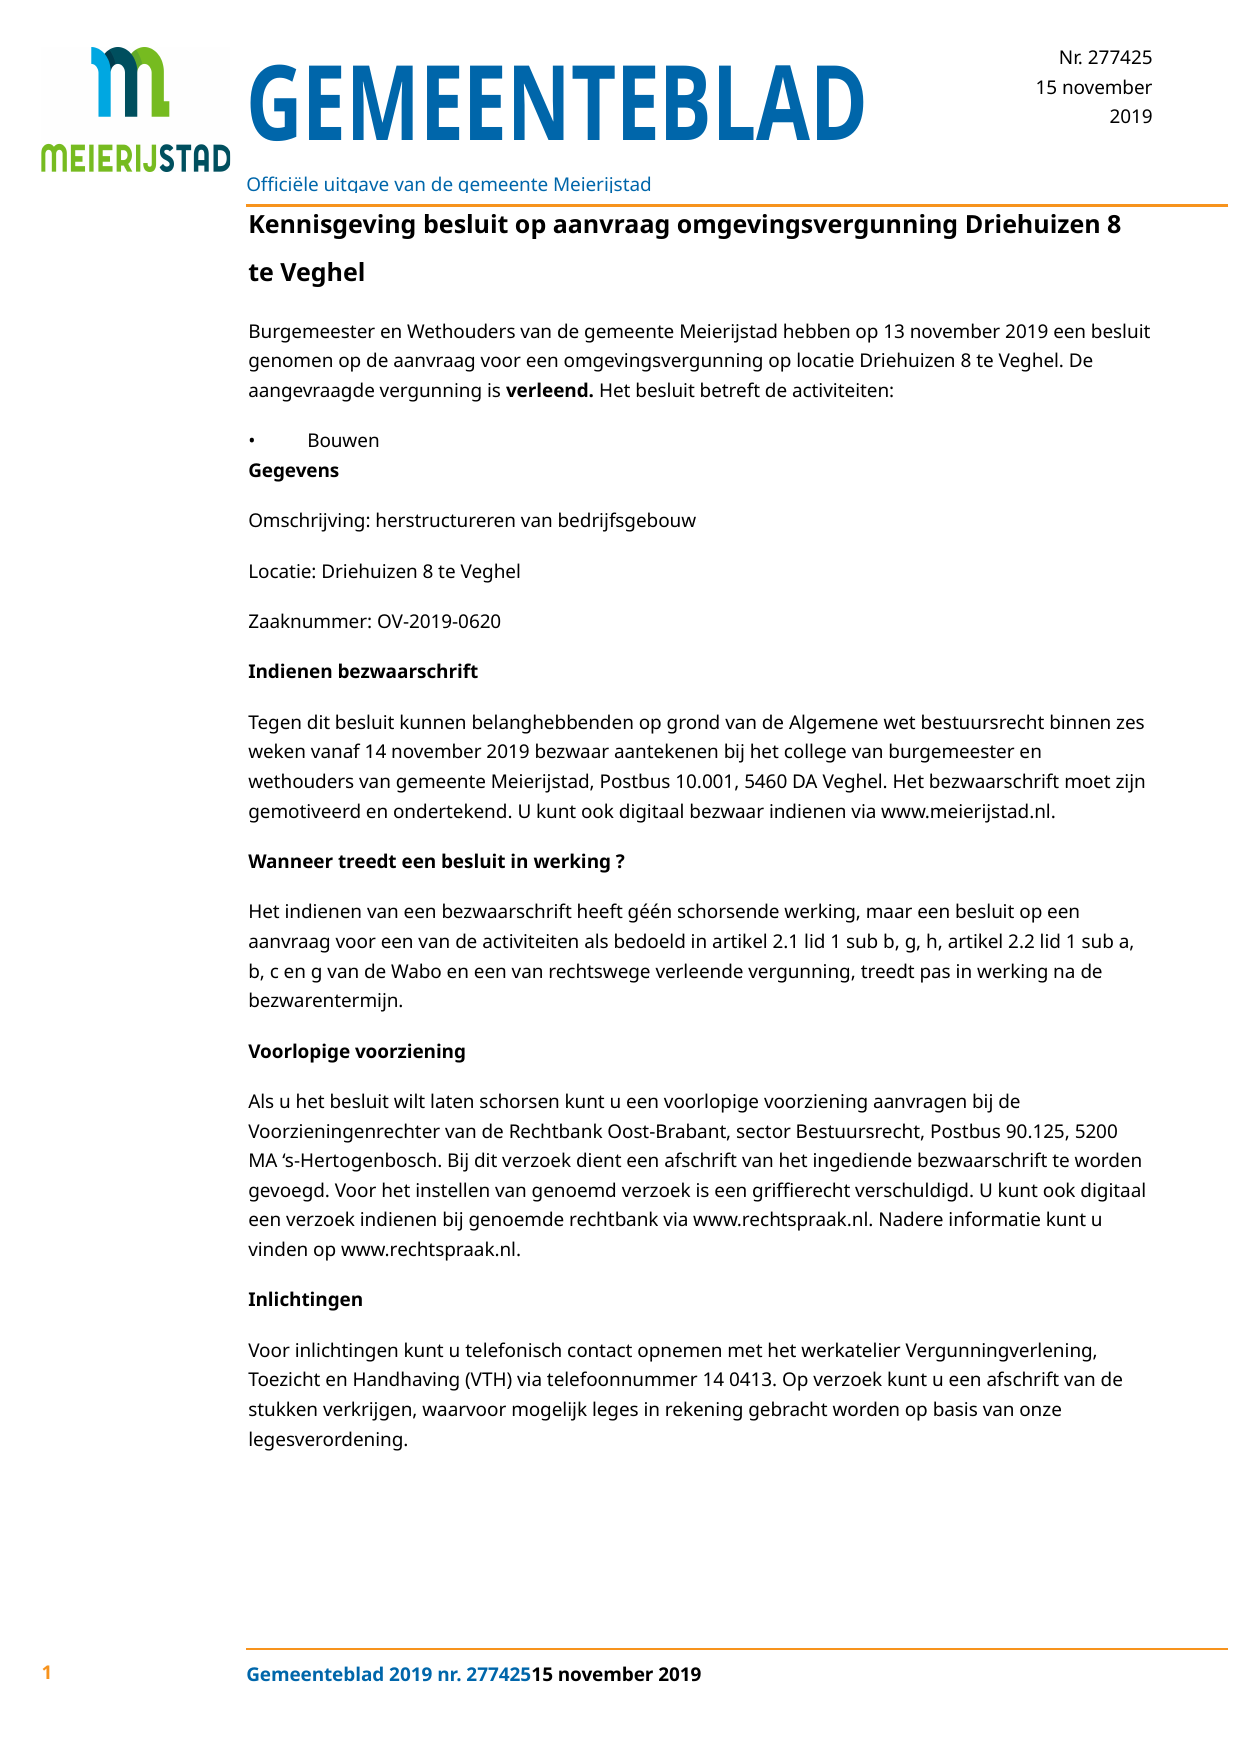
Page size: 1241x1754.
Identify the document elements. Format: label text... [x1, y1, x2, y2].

text Voor inlichtingen kunt u telefonisch contact opnemen met het werkatelier Vergunningverlening, Toezicht en Handhaving (VTH) via telefoonnummer 14 0413. Op verzoek kunt u een afschrift van de stukken verkrijgen, waarvoor mogelijk leges in rekening gebracht worden op basis van onze legesverordening. [248, 1337, 1152, 1452]
text Als u het besluit wilt laten schorsen kunt u een voorlopige voorziening aanvragen bij de Voorzieningenrechter van de Rechtbank Oost-Brabant, sector Bestuursrecht, Postbus 90.125, 5200 MA ‘s-Hertogenbosch. Bij dit verzoek dient een afschrift van het ingediende bezwaarschrift te worden gevoegd. Voor het instellen van genoemd verzoek is een griffierecht verschuldigd. U kunt ook digitaal een verzoek indienen bij genoemde rechtbank via www.rechtspraak.nl. Nadere informatie kunt u vinden op www.rechtspraak.nl. [248, 1088, 1152, 1262]
text Het indienen van een bezwaarschrift heeft géén schorsende werking, maar een besluit op een aanvraag voor een van de activiteiten als bedoeld in artikel 2.1 lid 1 sub b, g, h, artikel 2.2 lid 1 sub a, b, c en g van de Wabo en een van rechtswege verleende vergunning, treedt pas in werking na de bezwarentermijn. [248, 899, 1152, 1013]
text Kennisgeving besluit op aanvraag omgevingsvergunning Driehuizen 8 te Veghel [248, 207, 1152, 288]
text Inlichtingen [248, 1287, 1152, 1312]
list Bouwen [248, 427, 1152, 453]
text Omschrijving: herstructureren van bedrijfsgebouw [248, 507, 1152, 533]
text Zaaknummer: OV-2019-0620 [248, 608, 1152, 634]
text Tegen dit besluit kunnen belanghebbenden op grond van de Algemene wet bestuursrecht binnen zes weken vanaf 14 november 2019 bezwaar aantekenen bij het college van burgemeester en wethouders van gemeente Meierijstad, Postbus 10.001, 5460 DA Veghel. Het bezwaarschrift moet zijn gemotiveerd en ondertekend. U kunt ook digitaal bezwaar indienen via www.meierijstad.nl. [248, 709, 1152, 824]
text Locatie: Driehuizen 8 te Veghel [248, 558, 1152, 584]
text Burgemeester en Wethouders van de gemeente Meierijstad hebben op 13 november 2019 een besluit genomen op de aanvraag voor een omgevingsvergunning op locatie Driehuizen 8 te Veghel. De aangevraagde vergunning is verleend. Het besluit betreft de activiteiten: [248, 318, 1152, 403]
text Gegevens [248, 457, 1152, 483]
text Voorlopige voorziening [248, 1038, 1152, 1064]
text Indienen bezwaarschrift [248, 659, 1152, 684]
picture [41, 47, 231, 172]
text Wanneer treedt een besluit in werking ? [248, 848, 1152, 874]
